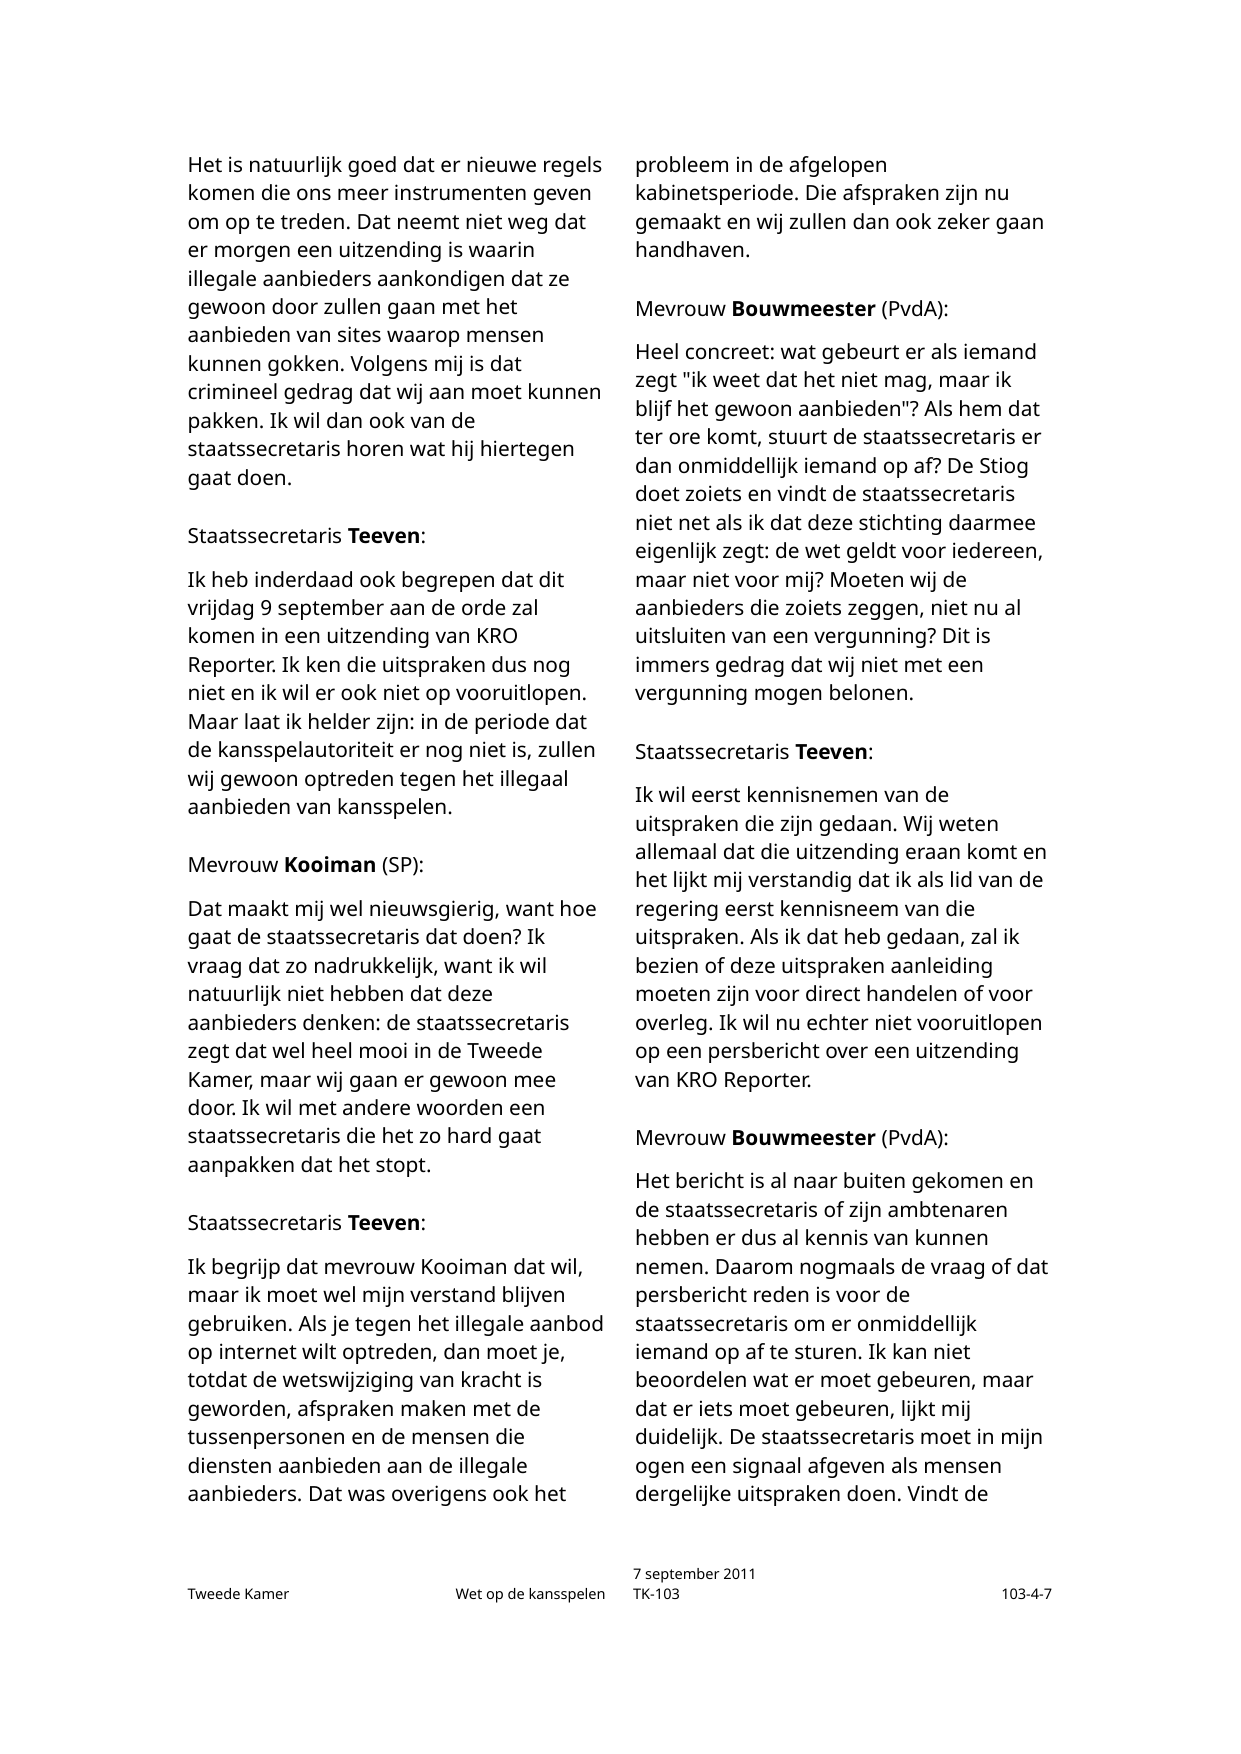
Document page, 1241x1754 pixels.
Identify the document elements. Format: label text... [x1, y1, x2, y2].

text Staatssecretaris Teeven: [635, 737, 1053, 765]
text Heel concreet: wat gebeurt er als iemand zegt "ik weet dat het niet mag, maar ik blijf het gewoon aanbieden"? Als hem dat ter ore komt, stuurt de staatssecretaris er dan onmiddellijk iemand op af? De Stiog doet zoiets en vindt de staatssecretaris niet net als ik dat deze stichting daarmee eigenlijk zegt: de wet geldt voor iedereen, maar niet voor mij? Moeten wij de aanbieders die zoiets zeggen, niet nu al uitsluiten van een vergunning? Dit is immers gedrag dat wij niet met een vergunning mogen belonen. [635, 337, 1053, 707]
text Mevrouw Bouwmeester (PvdA): [635, 1123, 1053, 1152]
text Staatssecretaris Teeven: [187, 521, 605, 550]
text Het is natuurlijk goed dat er nieuwe regels komen die ons meer instrumenten geven om op te treden. Dat neemt niet weg dat er morgen een uitzending is waarin illegale aanbieders aankondigen dat ze gewoon door zullen gaan met het aanbieden van sites waarop mensen kunnen gokken. Volgens mij is dat crimineel gedrag dat wij aan moet kunnen pakken. Ik wil dan ook van de staatssecretaris horen wat hij hiertegen gaat doen. [187, 150, 605, 491]
text Mevrouw Kooiman (SP): [187, 851, 605, 879]
text Ik heb inderdaad ook begrepen dat dit vrijdag 9 september aan de orde zal komen in een uitzending van KRO Reporter. Ik ken die uitspraken dus nog niet en ik wil er ook niet op vooruitlopen. Maar laat ik helder zijn: in de periode dat de kansspelautoriteit er nog niet is, zullen wij gewoon optreden tegen het illegaal aanbieden van kansspelen. [187, 565, 605, 821]
text Het bericht is al naar buiten gekomen en de staatssecretaris of zijn ambtenaren hebben er dus al kennis van kunnen nemen. Daarom nogmaals de vraag of dat persbericht reden is voor de staatssecretaris om er onmiddellijk iemand op af te sturen. Ik kan niet beoordelen wat er moet gebeuren, maar dat er iets moet gebeuren, lijkt mij duidelijk. De staatssecretaris moet in mijn ogen een signaal afgeven als mensen dergelijke uitspraken doen. Vindt de [635, 1167, 1053, 1508]
text Ik begrijp dat mevrouw Kooiman dat wil, maar ik moet wel mijn verstand blijven gebruiken. Als je tegen het illegale aanbod op internet wilt optreden, dan moet je, totdat de wetswijziging van kracht is geworden, afspraken maken met de tussenpersonen en de mensen die diensten aanbieden aan de illegale aanbieders. Dat was overigens ook het [187, 1252, 605, 1508]
text Ik wil eerst kennisnemen van de uitspraken die zijn gedaan. Wij weten allemaal dat die uitzending eraan komt en het lijkt mij verstandig dat ik als lid van de regering eerst kennisneem van die uitspraken. Als ik dat heb gedaan, zal ik bezien of deze uitspraken aanleiding moeten zijn voor direct handelen of voor overleg. Ik wil nu echter niet vooruitlopen op een persbericht over een uitzending van KRO Reporter. [635, 780, 1053, 1093]
text probleem in de afgelopen kabinetsperiode. Die afspraken zijn nu gemaakt en wij zullen dan ook zeker gaan handhaven. [635, 150, 1053, 264]
text Staatssecretaris Teeven: [187, 1208, 605, 1237]
text Mevrouw Bouwmeester (PvdA): [635, 294, 1053, 322]
text Dat maakt mij wel nieuwsgierig, want hoe gaat de staatssecretaris dat doen? Ik vraag dat zo nadrukkelijk, want ik wil natuurlijk niet hebben dat deze aanbieders denken: de staatssecretaris zegt dat wel heel mooi in de Tweede Kamer, maar wij gaan er gewoon mee door. Ik wil met andere woorden een staatssecretaris die het zo hard gaat aanpakken dat het stopt. [187, 894, 605, 1178]
